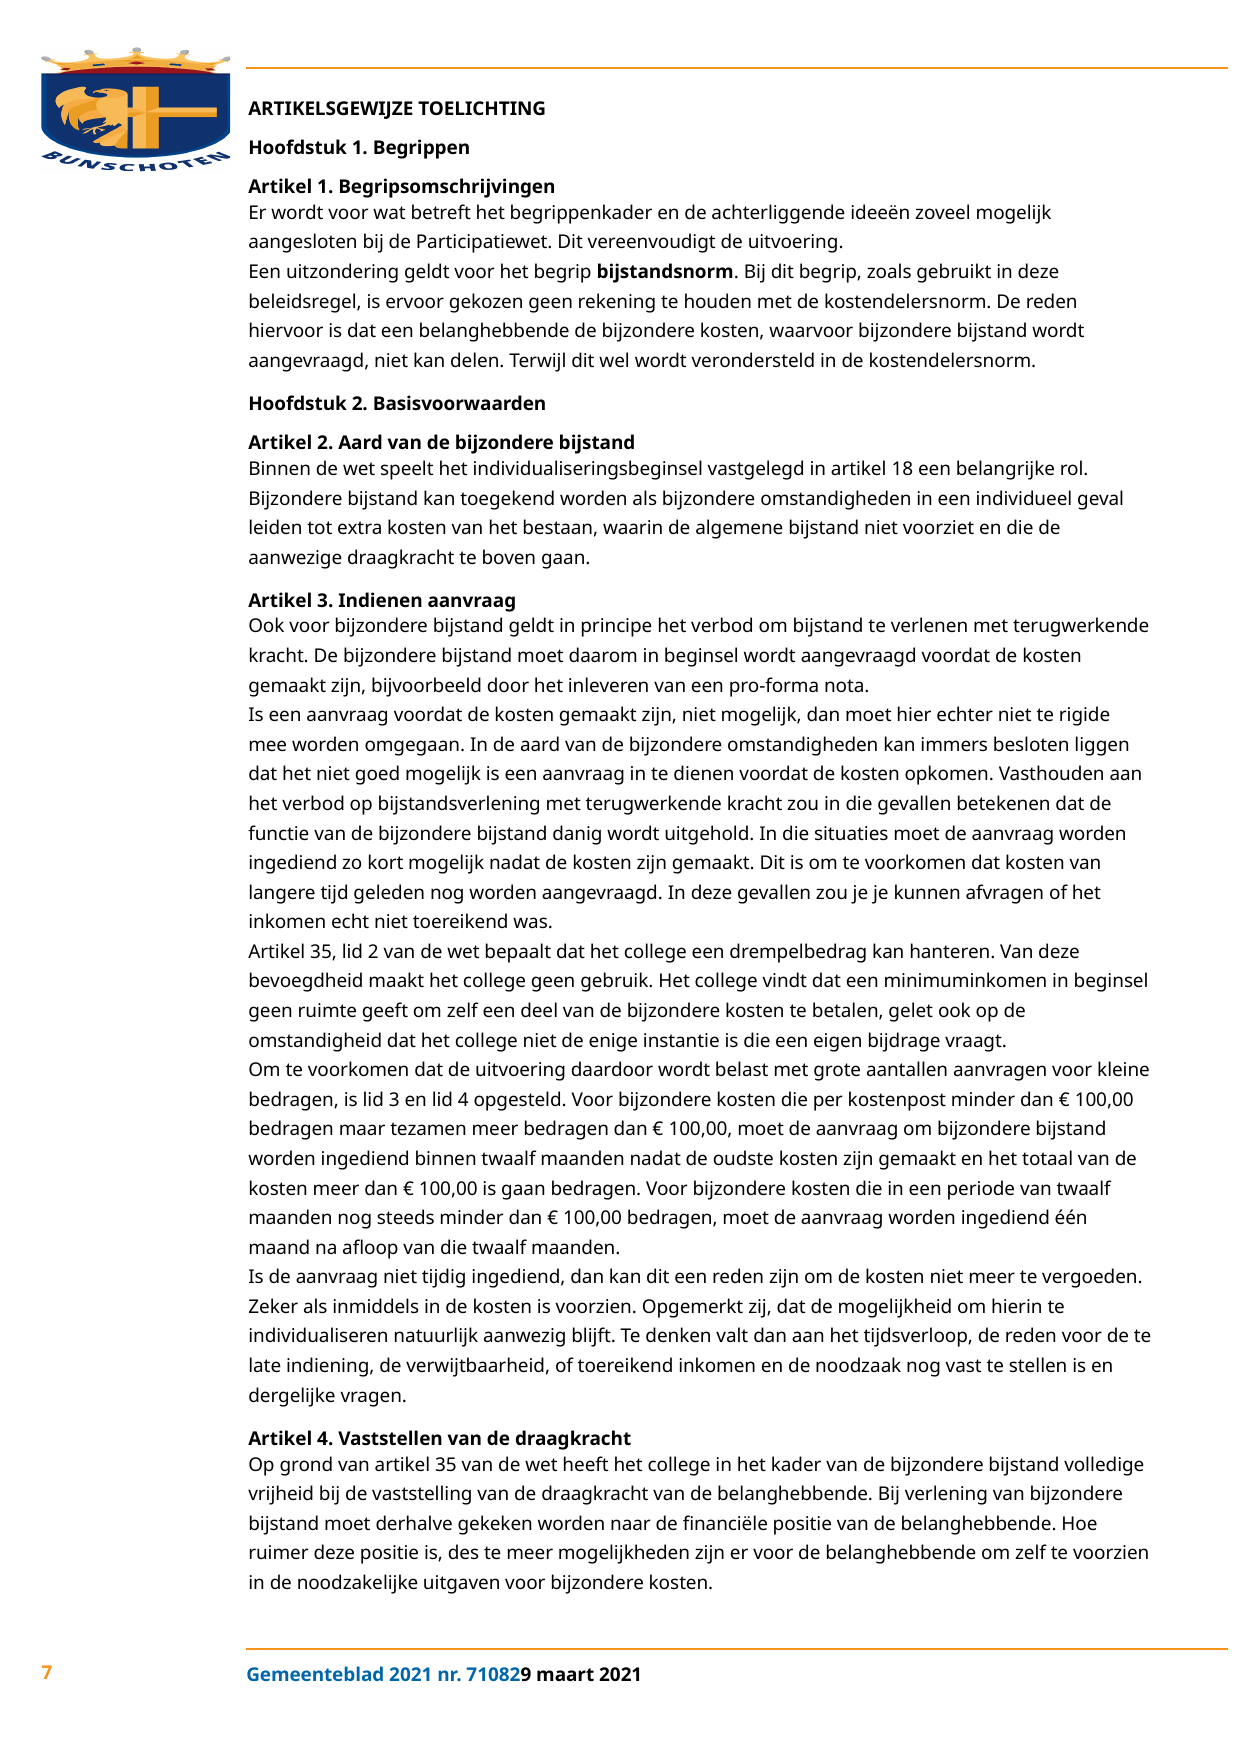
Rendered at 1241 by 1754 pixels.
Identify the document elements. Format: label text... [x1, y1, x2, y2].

text Ook voor bijzondere bijstand geldt in principe het verbod om bijstand te verlenen met terugwerkende kracht. De bijzondere bijstand moet daarom in beginsel wordt aangevraagd voordat de kosten gemaakt zijn, bijvoorbeeld door het inleveren van een pro-forma nota. [248, 613, 1152, 698]
text ARTIKELSGEWIJZE TOELICHTING [248, 95, 1152, 121]
text Is de aanvraag niet tijdig ingediend, dan kan dit een reden zijn om de kosten niet meer te vergoeden. [248, 1263, 1152, 1289]
text Hoofdstuk 2. Basisvoorwaarden [248, 390, 1152, 416]
text Binnen de wet speelt het individualiseringsbeginsel vastgelegd in artikel 18 een belangrijke rol. [248, 455, 1152, 481]
text Zeker als inmiddels in de kosten is voorzien. Opgemerkt zij, dat de mogelijkheid om hierin te individualiseren natuurlijk aanwezig blijft. Te denken valt dan aan het tijdsverloop, de reden voor de te late indiening, de verwijtbaarheid, of toereikend inkomen en de noodzaak nog vast te stellen is en dergelijke vragen. [248, 1293, 1152, 1408]
text Artikel 2. Aard van de bijzondere bijstand [248, 429, 1152, 455]
picture [41, 47, 231, 172]
text Op grond van artikel 35 van de wet heeft het college in het kader van de bijzondere bijstand volledige vrijheid bij de vaststelling van de draagkracht van de belanghebbende. Bij verlening van bijzondere bijstand moet derhalve gekeken worden naar de financiële positie van de belanghebbende. Hoe ruimer deze positie is, des te meer mogelijkheden zijn er voor de belanghebbende om zelf te voorzien in de noodzakelijke uitgaven voor bijzondere kosten. [248, 1451, 1152, 1595]
text Is een aanvraag voordat de kosten gemaakt zijn, niet mogelijk, dan moet hier echter niet te rigide mee worden omgegaan. In de aard van de bijzondere omstandigheden kan immers besloten liggen dat het niet goed mogelijk is een aanvraag in te dienen voordat de kosten opkomen. Vasthouden aan het verbod op bijstandsverlening met terugwerkende kracht zou in die gevallen betekenen dat de functie van de bijzondere bijstand danig wordt uitgehold. In die situaties moet de aanvraag worden ingediend zo kort mogelijk nadat de kosten zijn gemaakt. Dit is om te voorkomen dat kosten van langere tijd geleden nog worden aangevraagd. In deze gevallen zou je je kunnen afvragen of het inkomen echt niet toereikend was. [248, 701, 1152, 934]
text Artikel 3. Indienen aanvraag [248, 587, 1152, 613]
text Artikel 4. Vaststellen van de draagkracht [248, 1425, 1152, 1451]
text Artikel 1. Begripsomschrijvingen [248, 173, 1152, 199]
text Om te voorkomen dat de uitvoering daardoor wordt belast met grote aantallen aanvragen voor kleine bedragen, is lid 3 en lid 4 opgesteld. Voor bijzondere kosten die per kostenpost minder dan € 100,00 bedragen maar tezamen meer bedragen dan € 100,00, moet de aanvraag om bijzondere bijstand worden ingediend binnen twaalf maanden nadat de oudste kosten zijn gemaakt en het totaal van de kosten meer dan € 100,00 is gaan bedragen. Voor bijzondere kosten die in een periode van twaalf maanden nog steeds minder dan € 100,00 bedragen, moet de aanvraag worden ingediend één maand na afloop van die twaalf maanden. [248, 1056, 1152, 1260]
text Artikel 35, lid 2 van de wet bepaalt dat het college een drempelbedrag kan hanteren. Van deze bevoegdheid maakt het college geen gebruik. Het college vindt dat een minimuminkomen in beginsel geen ruimte geeft om zelf een deel van de bijzondere kosten te betalen, gelet ook op de omstandigheid dat het college niet de enige instantie is die een eigen bijdrage vraagt. [248, 938, 1152, 1053]
text Een uitzondering geldt voor het begrip bijstandsnorm. Bij dit begrip, zoals gebruikt in deze beleidsregel, is ervoor gekozen geen rekening te houden met de kostendelersnorm. De reden hiervoor is dat een belanghebbende de bijzondere kosten, waarvoor bijzondere bijstand wordt aangevraagd, niet kan delen. Terwijl dit wel wordt verondersteld in de kostendelersnorm. [248, 258, 1152, 373]
text Hoofdstuk 1. Begrippen [248, 134, 1152, 160]
text Er wordt voor wat betreft het begrippenkader en de achterliggende ideeën zoveel mogelijk aangesloten bij de Participatiewet. Dit vereenvoudigt de uitvoering. [248, 199, 1152, 254]
text Bijzondere bijstand kan toegekend worden als bijzondere omstandigheden in een individueel geval leiden tot extra kosten van het bestaan, waarin de algemene bijstand niet voorziet en die de aanwezige draagkracht te boven gaan. [248, 485, 1152, 569]
